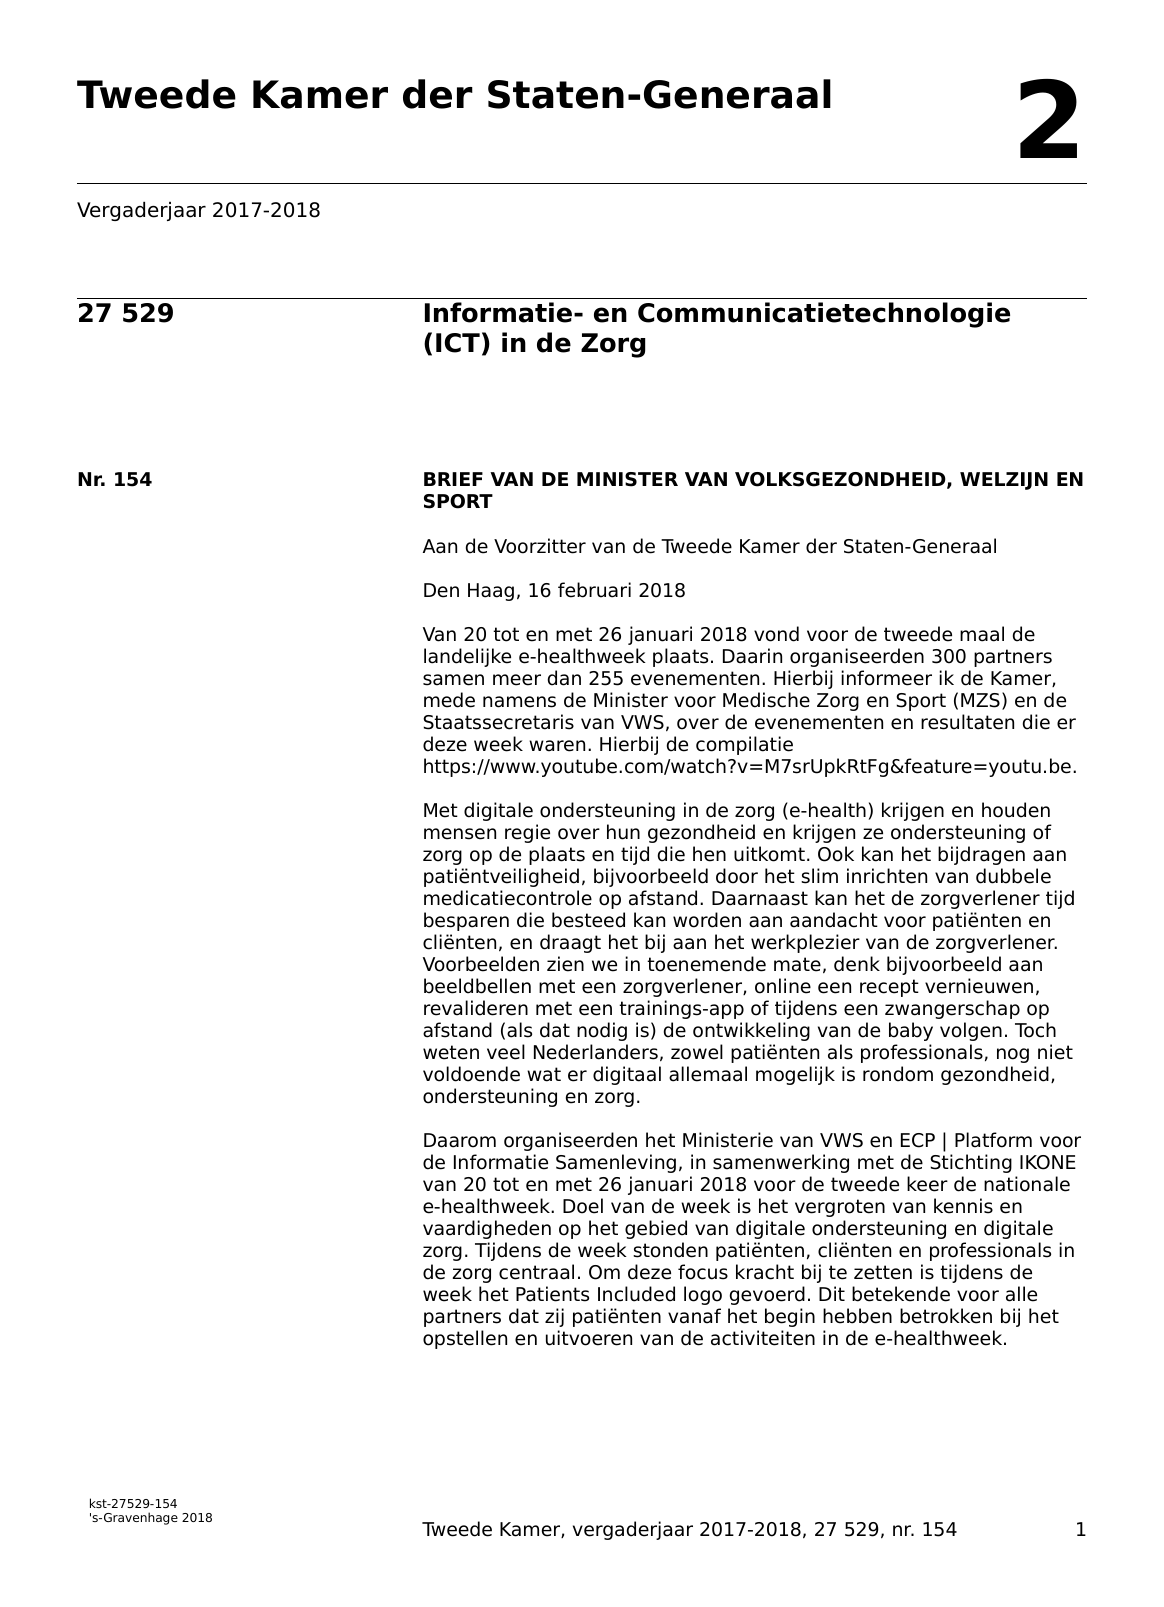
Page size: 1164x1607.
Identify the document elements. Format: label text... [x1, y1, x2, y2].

table_header 2 [886, 59, 1087, 183]
table_cell Vergaderjaar 2017-2018 [77, 184, 1087, 298]
text Aan de Voorzitter van de Tweede Kamer der Staten-Generaal [422, 536, 1087, 557]
text Den Haag, 16 februari 2018 [422, 580, 1087, 602]
text Van 20 tot en met 26 januari 2018 vond voor de tweede maal de landelijke e-healthweek plaats. Daarin organiseerden 300 partners samen meer dan 255 evenementen. Hierbij informeer ik de Kamer, mede namens de Minister voor Medische Zorg en Sport (MZS) en de Staatssecretaris van VWS, over de evenementen en resultaten die er deze week waren. Hierbij de compilatie https://www.youtube.com/watch?v=M7srUpkRtFg&feature=youtu.be. [422, 624, 1087, 778]
text 's-Gravenhage 2018 [88, 1511, 323, 1525]
subtitle Nr. 154 BRIEF VAN DE MINISTER VAN VOLKSGEZONDHEID, WELZIJN EN SPORT [77, 469, 1087, 513]
text kst-27529-154 [88, 1497, 323, 1511]
text Met digitale ondersteuning in de zorg (e-health) krijgen en houden mensen regie over hun gezondheid en krijgen ze ondersteuning of zorg op de plaats en tijd die hen uitkomt. Ook kan het bijdragen aan patiëntveiligheid, bijvoorbeeld door het slim inrichten van dubbele medicatiecontrole op afstand. Daarnaast kan het de zorgverlener tijd besparen die besteed kan worden aan aandacht voor patiënten en cliënten, en draagt het bij aan het werkplezier van de zorgverlener. Voorbeelden zien we in toenemende mate, denk bijvoorbeeld aan beeldbellen met een zorgverlener, online een recept vernieuwen, revalideren met een trainings-app of tijdens een zwangerschap op afstand (als dat nodig is) de ontwikkeling van de baby volgen. Toch weten veel Nederlanders, zowel patiënten als professionals, nog niet voldoende wat er digitaal allemaal mogelijk is rondom gezondheid, ondersteuning en zorg. [422, 800, 1087, 1108]
table_header Tweede Kamer der Staten-Generaal [77, 59, 886, 183]
text Daarom organiseerden het Ministerie van VWS en ECP | Platform voor de Informatie Samenleving, in samenwerking met de Stichting IKONE van 20 tot en met 26 januari 2018 voor de tweede keer de nationale e-healthweek. Doel van de week is het vergroten van kennis en vaardigheden op het gebied van digitale ondersteuning en digitale zorg. Tijdens de week stonden patiënten, cliënten en professionals in de zorg centraal. Om deze focus kracht bij te zetten is tijdens de week het Patients Included logo gevoerd. Dit betekende voor alle partners dat zij patiënten vanaf het begin hebben betrokken bij het opstellen en uitvoeren van de activiteiten in de e-healthweek. [422, 1130, 1087, 1349]
subtitle 27 529 Informatie- en Communicatietechnologie (ICT) in de Zorg [77, 299, 1087, 358]
